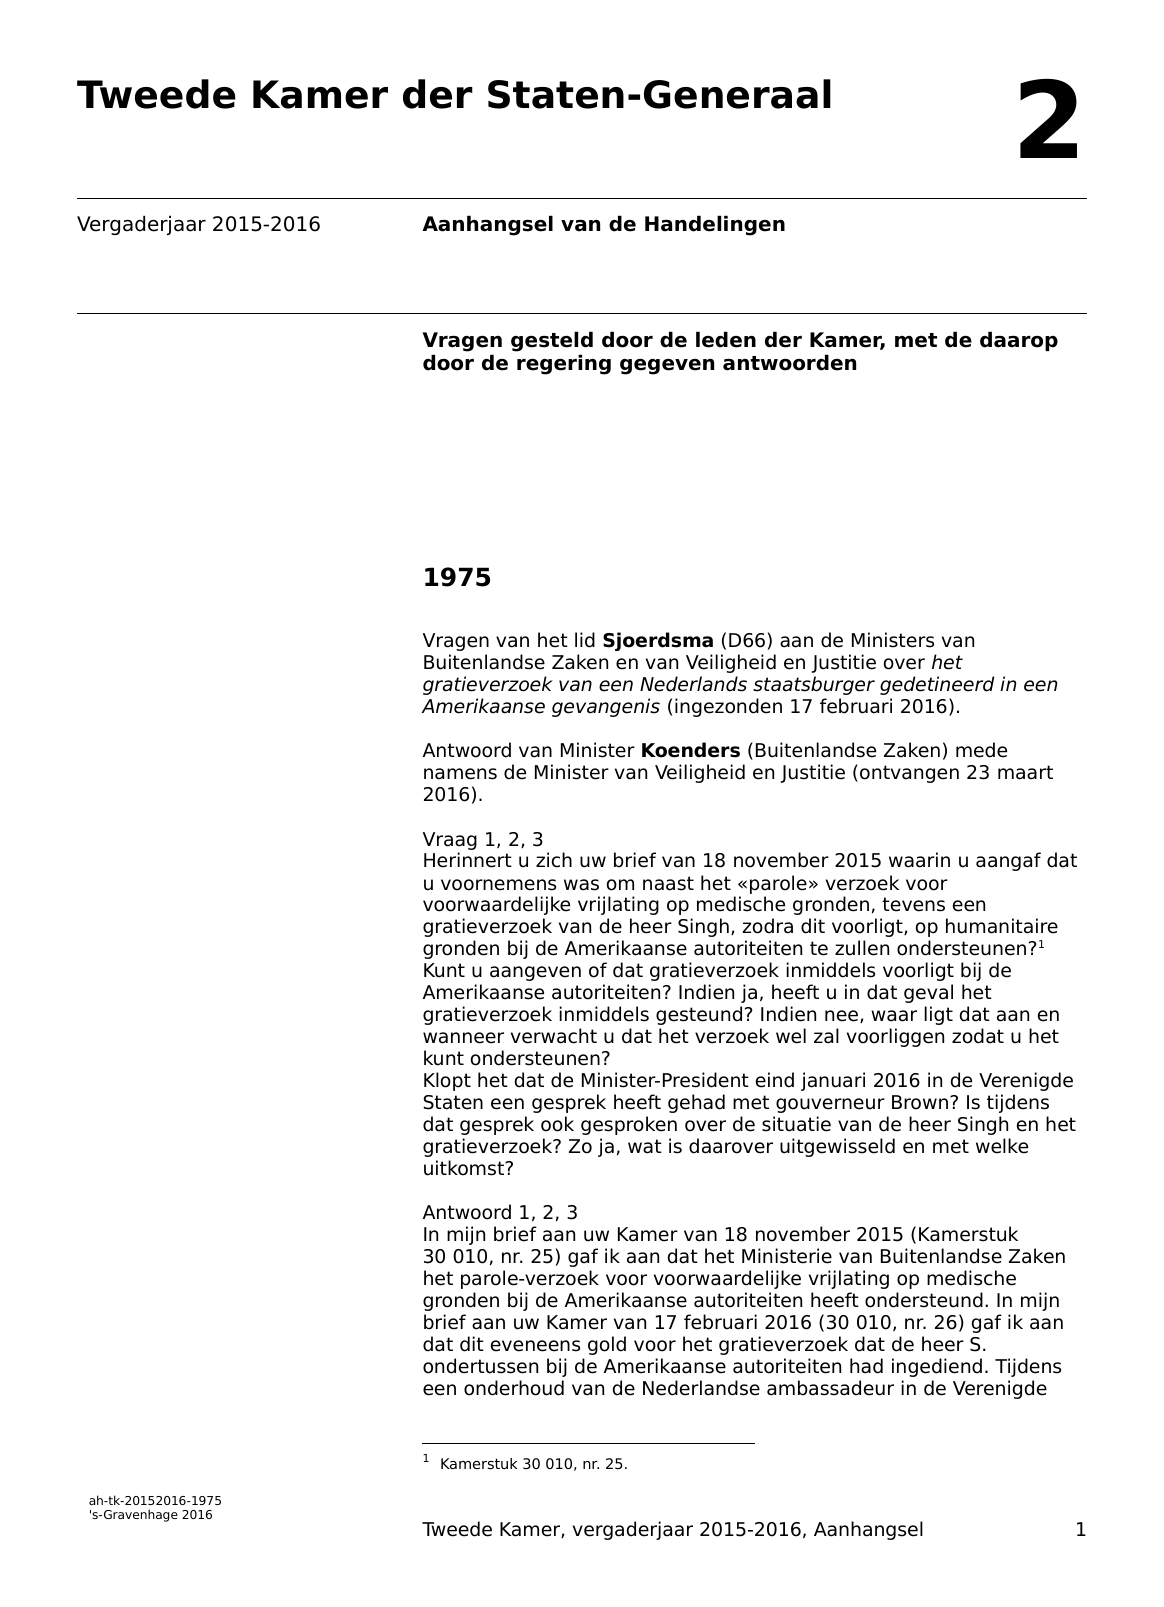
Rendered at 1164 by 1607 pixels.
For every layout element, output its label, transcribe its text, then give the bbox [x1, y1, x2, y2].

text Kunt u aangeven of dat gratieverzoek inmiddels voorligt bij de Amerikaanse autoriteiten? Indien ja, heeft u in dat geval het gratieverzoek inmiddels gesteund? Indien nee, waar ligt dat aan en wanneer verwacht u dat het verzoek wel zal voorliggen zodat u het kunt ondersteunen? [422, 960, 1087, 1070]
text Herinnert u zich uw brief van 18 november 2015 waarin u aangaf dat u voornemens was om naast het «parole» verzoek voor voorwaardelijke vrijlating op medische gronden, tevens een gratieverzoek van de heer Singh, zodra dit voorligt, op humanitaire gronden bij de Amerikaanse autoriteiten te zullen ondersteunen? [422, 850, 1087, 960]
table_cell Vergaderjaar 2015-2016 [77, 199, 422, 313]
table_cell Vragen gesteld door de leden der Kamer, met de daarop door de regering gegeven antwoorden [422, 314, 1087, 375]
text ah-tk-20152016-1975 [88, 1494, 323, 1508]
text Antwoord van Minister Koenders (Buitenlandse Zaken) mede namens de Minister van Veiligheid en Justitie (ontvangen 23 maart 2016). [422, 740, 1087, 806]
table_cell Aanhangsel van de Handelingen [422, 199, 1087, 313]
table_header Tweede Kamer der Staten-Generaal [77, 59, 886, 198]
text Vragen van het lid Sjoerdsma (D66) aan de Ministers van Buitenlandse Zaken en van Veiligheid en Justitie over het gratieverzoek van een Nederlands staatsburger gedetineerd in een Amerikaanse gevangenis (ingezonden 17 februari 2016). [422, 630, 1087, 718]
text In mijn brief aan uw Kamer van 18 november 2015 (Kamerstuk 30 010, nr. 25) gaf ik aan dat het Ministerie van Buitenlandse Zaken het parole-verzoek voor voorwaardelijke vrijlating op medische gronden bij de Amerikaanse autoriteiten heeft ondersteund. In mijn brief aan uw Kamer van 17 februari 2016 (30 010, nr. 26) gaf ik aan dat dit eveneens gold voor het gratieverzoek dat de heer S. ondertussen bij de Amerikaanse autoriteiten had ingediend. Tijdens een onderhoud van de Nederlandse ambassadeur in de Verenigde [422, 1224, 1087, 1400]
table_header 2 [886, 59, 1087, 198]
text Antwoord 1, 2, 3 [422, 1202, 1087, 1224]
table_cell [77, 314, 422, 375]
text Klopt het dat de Minister-President eind januari 2016 in de Verenigde Staten een gesprek heeft gehad met gouverneur Brown? Is tijdens dat gesprek ook gesproken over de situatie van de heer Singh en het gratieverzoek? Zo ja, wat is daarover uitgewisseld en met welke uitkomst? [422, 1070, 1087, 1180]
text Kamerstuk 30 010, nr. 25. [422, 1452, 1087, 1474]
text 1975 [422, 563, 1087, 592]
text 's-Gravenhage 2016 [88, 1508, 323, 1522]
text Vraag 1, 2, 3 [422, 828, 1087, 850]
